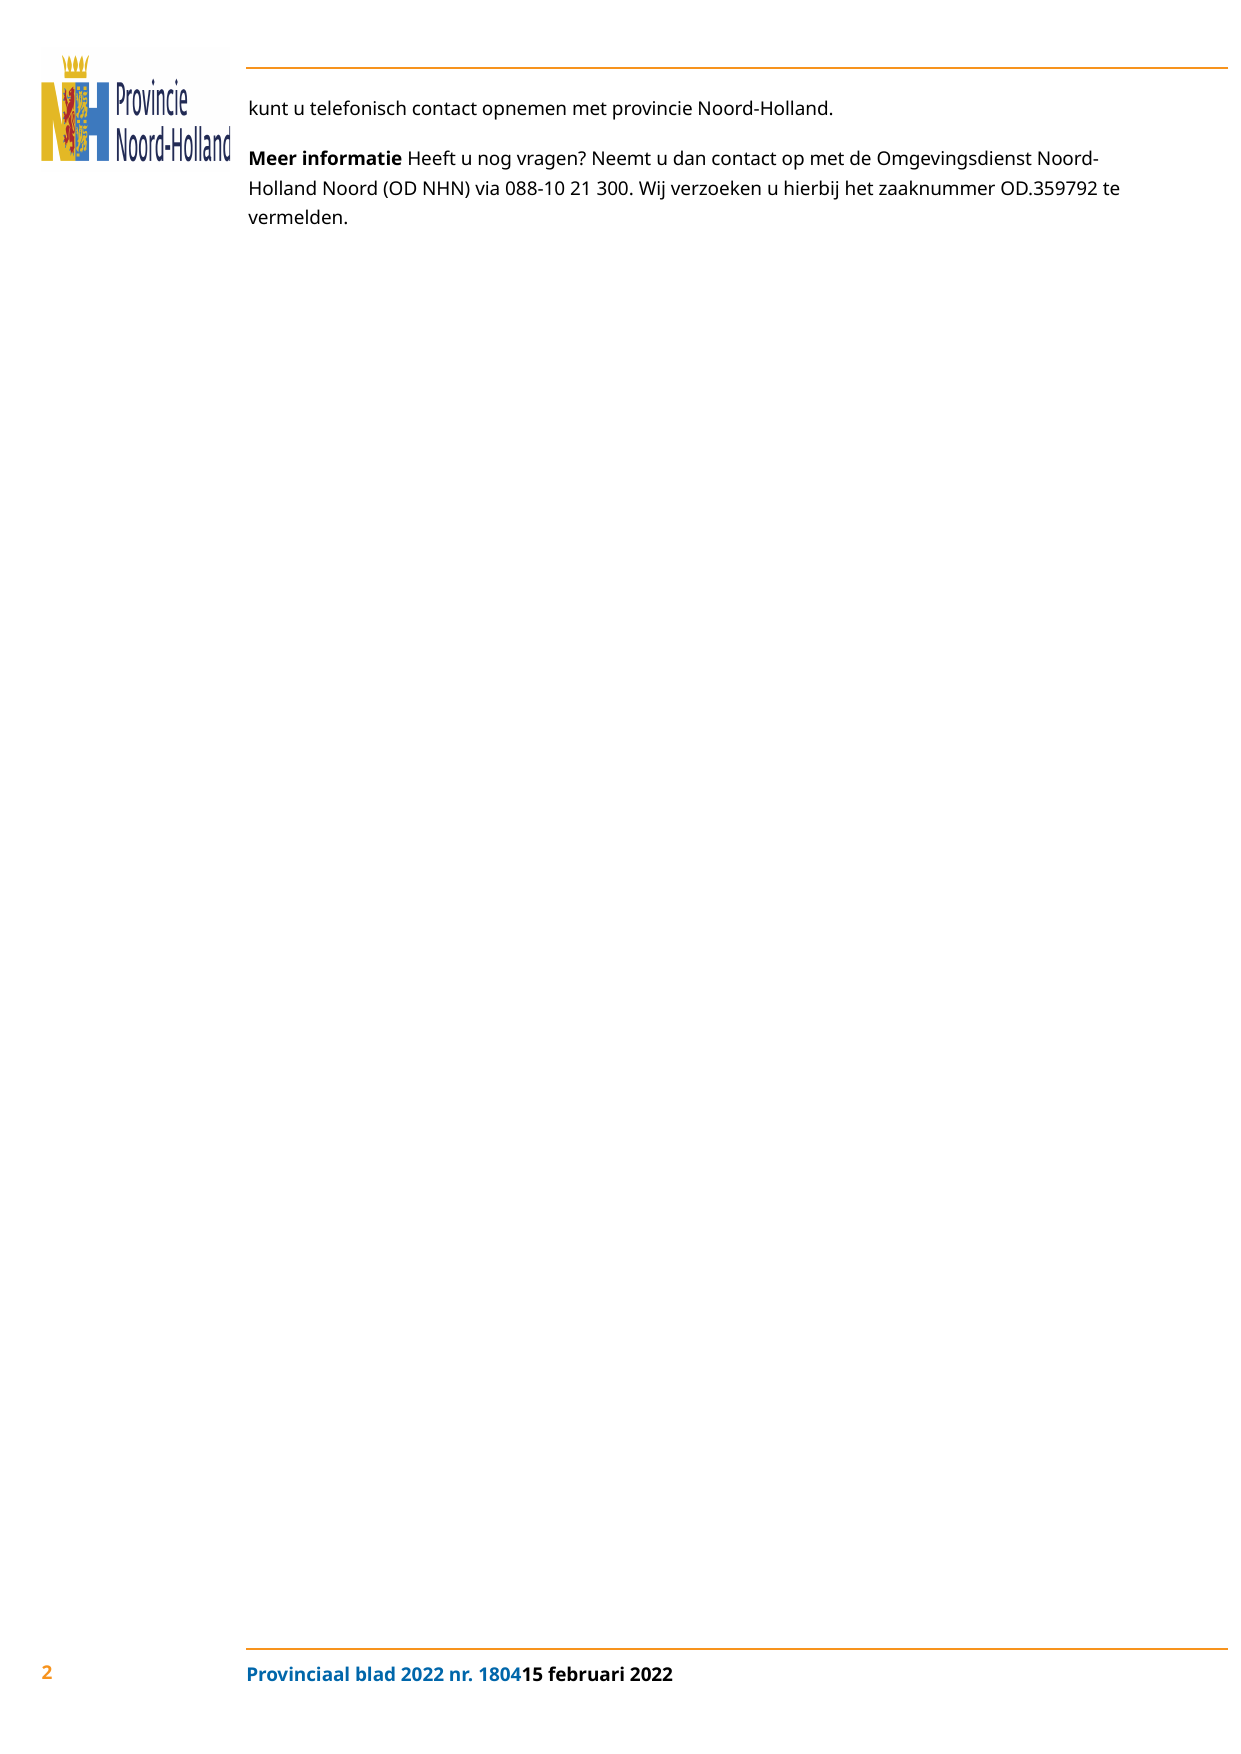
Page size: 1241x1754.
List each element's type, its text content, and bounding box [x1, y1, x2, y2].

picture [41, 47, 231, 172]
text Meer informatie Heeft u nog vragen? Neemt u dan contact op met de Omgevingsdienst Noord-Holland Noord (OD NHN) via 088-10 21 300. Wij verzoeken u hierbij het zaaknummer OD.359792 te vermelden. [248, 145, 1152, 230]
text kunt u telefonisch contact opnemen met provincie Noord-Holland. [248, 95, 1152, 121]
